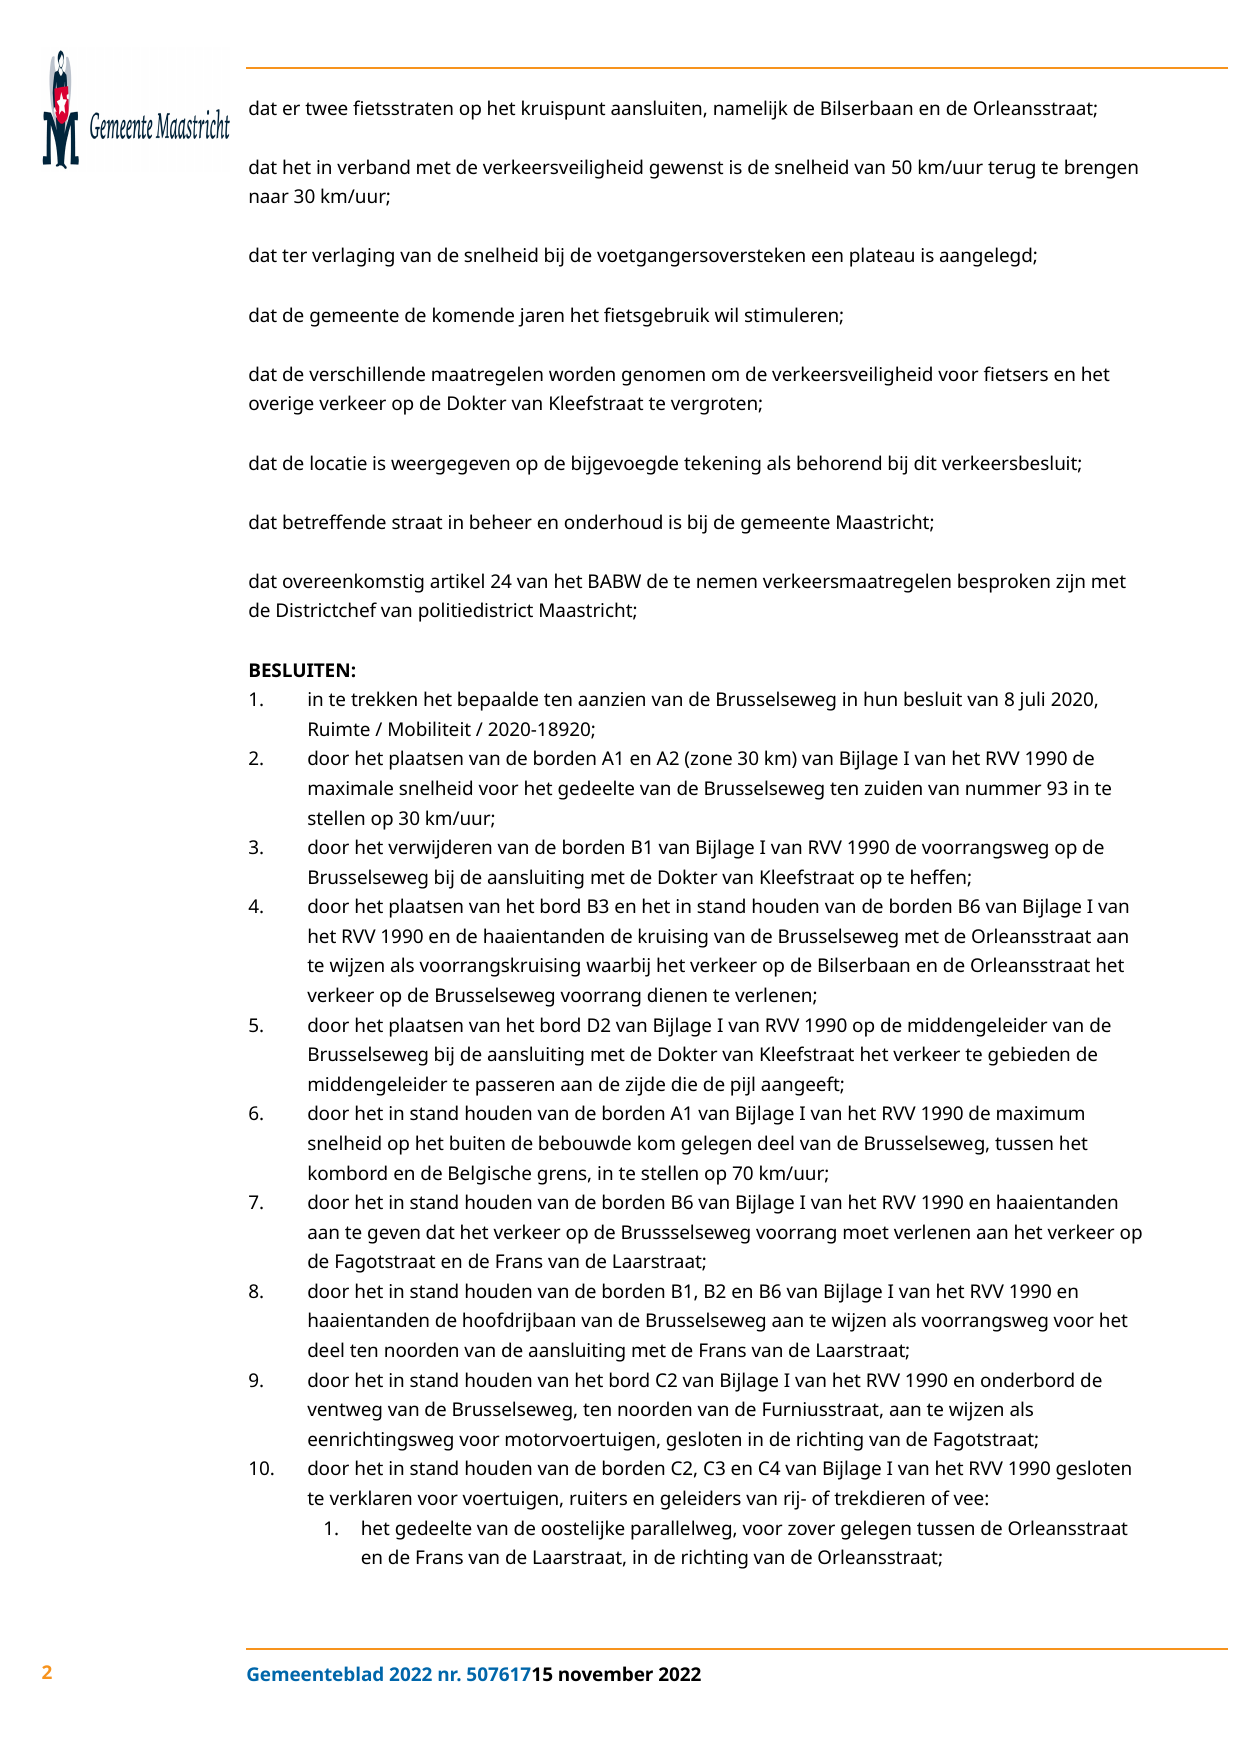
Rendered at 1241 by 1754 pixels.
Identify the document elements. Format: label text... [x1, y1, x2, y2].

list door het in stand houden van de borden A1 van Bijlage I van het RVV 1990 de maximum snelheid op het buiten de bebouwde kom gelegen deel van de Brusselseweg, tussen het kombord en de Belgische grens, in te stellen op 70 km/uur; [248, 1101, 1152, 1186]
list door het plaatsen van het bord D2 van Bijlage I van RVV 1990 op de middengeleider van de Brusselseweg bij de aansluiting met de Dokter van Kleefstraat het verkeer te gebieden de middengeleider te passeren aan de zijde die de pijl aangeeft; [248, 1012, 1152, 1097]
text dat de gemeente de komende jaren het fietsgebruik wil stimuleren; [248, 302, 1152, 328]
list door het plaatsen van het bord B3 en het in stand houden van de borden B6 van Bijlage I van het RVV 1990 en de haaientanden de kruising van de Brusselseweg met de Orleansstraat aan te wijzen als voorrangskruising waarbij het verkeer op de Bilserbaan en de Orleansstraat het verkeer op de Brusselseweg voorrang dienen te verlenen; [248, 893, 1152, 1008]
list door het in stand houden van de borden C2, C3 en C4 van Bijlage I van het RVV 1990 gesloten te verklaren voor voertuigen, ruiters en geleiders van rij- of trekdieren of vee: [248, 1456, 1152, 1511]
list in te trekken het bepaalde ten aanzien van de Brusselseweg in hun besluit van 8 juli 2020, Ruimte / Mobiliteit / 2020-18920; [248, 686, 1152, 742]
picture [41, 47, 231, 172]
text dat overeenkomstig artikel 24 van het BABW de te nemen verkeersmaatregelen besproken zijn met de Districtchef van politiedistrict Maastricht; [248, 568, 1152, 623]
text dat ter verlaging van de snelheid bij de voetgangersoversteken een plateau is aangelegd; [248, 243, 1152, 268]
list door het plaatsen van de borden A1 en A2 (zone 30 km) van Bijlage I van het RVV 1990 de maximale snelheid voor het gedeelte van de Brusselseweg ten zuiden van nummer 93 in te stellen op 30 km/uur; [248, 746, 1152, 831]
list door het verwijderen van de borden B1 van Bijlage I van RVV 1990 de voorrangsweg op de Brusselseweg bij de aansluiting met de Dokter van Kleefstraat op te heffen; [248, 834, 1152, 890]
text dat de verschillende maatregelen worden genomen om de verkeersveiligheid voor fietsers en het overige verkeer op de Dokter van Kleefstraat te vergroten; [248, 361, 1152, 416]
text dat de locatie is weergegeven op de bijgevoegde tekening als behorend bij dit verkeersbesluit; [248, 450, 1152, 476]
text dat het in verband met de verkeersveiligheid gewenst is de snelheid van 50 km/uur terug te brengen naar 30 km/uur; [248, 154, 1152, 209]
list door het in stand houden van het bord C2 van Bijlage I van het RVV 1990 en onderbord de ventweg van de Brusselseweg, ten noorden van de Furniusstraat, aan te wijzen als eenrichtingsweg voor motorvoertuigen, gesloten in de richting van de Fagotstraat; [248, 1367, 1152, 1452]
list door het in stand houden van de borden B6 van Bijlage I van het RVV 1990 en haaientanden aan te geven dat het verkeer op de Brussselseweg voorrang moet verlenen aan het verkeer op de Fagotstraat en de Frans van de Laarstraat; [248, 1189, 1152, 1274]
list door het in stand houden van de borden B1, B2 en B6 van Bijlage I van het RVV 1990 en haaientanden de hoofdrijbaan van de Brusselseweg aan te wijzen als voorrangsweg voor het deel ten noorden van de aansluiting met de Frans van de Laarstraat; [248, 1278, 1152, 1363]
text dat er twee fietsstraten op het kruispunt aansluiten, namelijk de Bilserbaan en de Orleansstraat; [248, 95, 1152, 121]
text dat betreffende straat in beheer en onderhoud is bij de gemeente Maastricht; [248, 509, 1152, 535]
text BESLUITEN: [248, 657, 1152, 683]
list het gedeelte van de oostelijke parallelweg, voor zover gelegen tussen de Orleansstraat en de Frans van de Laarstraat, in de richting van de Orleansstraat; [323, 1515, 1152, 1570]
